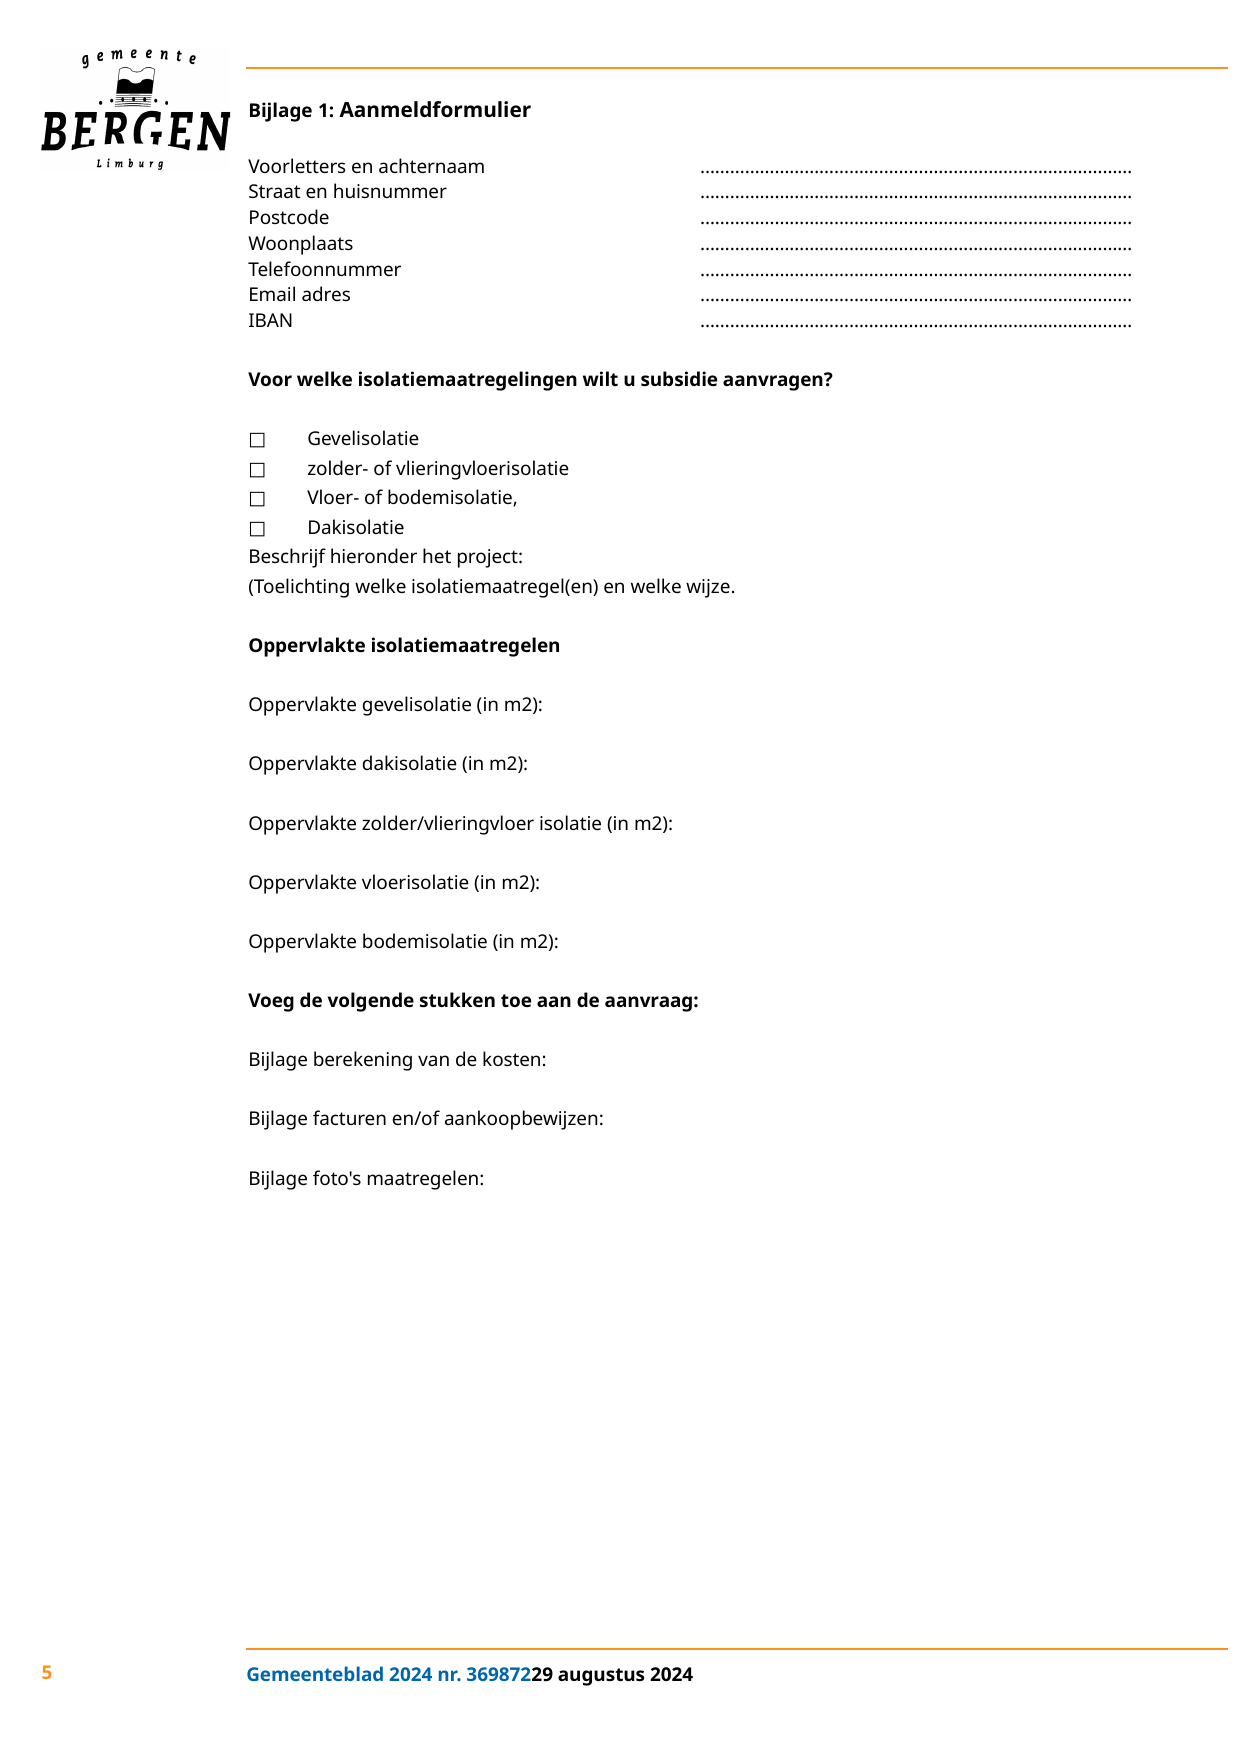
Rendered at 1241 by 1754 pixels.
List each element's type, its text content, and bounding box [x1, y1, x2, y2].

text Bijlage facturen en/of aankoopbewijzen: [248, 1106, 1152, 1131]
picture [41, 47, 231, 172]
table_cell Postcode [248, 205, 700, 230]
list Vloer- of bodemisolatie, [248, 484, 1152, 510]
table_cell …………………………………………………………………………… [700, 256, 1152, 282]
text Oppervlakte isolatiemaatregelen [248, 632, 1152, 658]
table_header …………………………………………………………………………… [700, 153, 1152, 179]
text Beschrijf hieronder het project: [248, 543, 1152, 569]
table_cell Woonplaats [248, 230, 700, 256]
table_cell …………………………………………………………………………… [700, 205, 1152, 230]
table_cell …………………………………………………………………………… [700, 230, 1152, 256]
text Voeg de volgende stukken toe aan de aanvraag: [248, 987, 1152, 1013]
table_cell Straat en huisnummer [248, 179, 700, 204]
table_cell …………………………………………………………………………… [700, 308, 1152, 333]
list Gevelisolatie [248, 425, 1152, 451]
table_cell Email adres [248, 282, 700, 307]
text Oppervlakte bodemisolatie (in m2): [248, 928, 1152, 954]
table_cell …………………………………………………………………………… [700, 282, 1152, 307]
table_cell Telefoonnummer [248, 256, 700, 282]
text (Toelichting welke isolatiemaatregel(en) en welke wijze. [248, 573, 1152, 599]
table_cell IBAN [248, 308, 700, 333]
text Oppervlakte vloerisolatie (in m2): [248, 869, 1152, 894]
text Oppervlakte gevelisolatie (in m2): [248, 691, 1152, 717]
text Voor welke isolatiemaatregelingen wilt u subsidie aanvragen? [248, 366, 1152, 392]
text Bijlage foto's maatregelen: [248, 1165, 1152, 1190]
text Bijlage 1: Aanmeldformulier [248, 95, 1152, 123]
list Dakisolatie [248, 514, 1152, 539]
list zolder- of vlieringvloerisolatie [248, 455, 1152, 480]
text Oppervlakte dakisolatie (in m2): [248, 751, 1152, 776]
table_cell …………………………………………………………………………… [700, 179, 1152, 204]
table_header Voorletters en achternaam [248, 153, 700, 179]
text Oppervlakte zolder/vlieringvloer isolatie (in m2): [248, 810, 1152, 835]
text Bijlage berekening van de kosten: [248, 1046, 1152, 1072]
